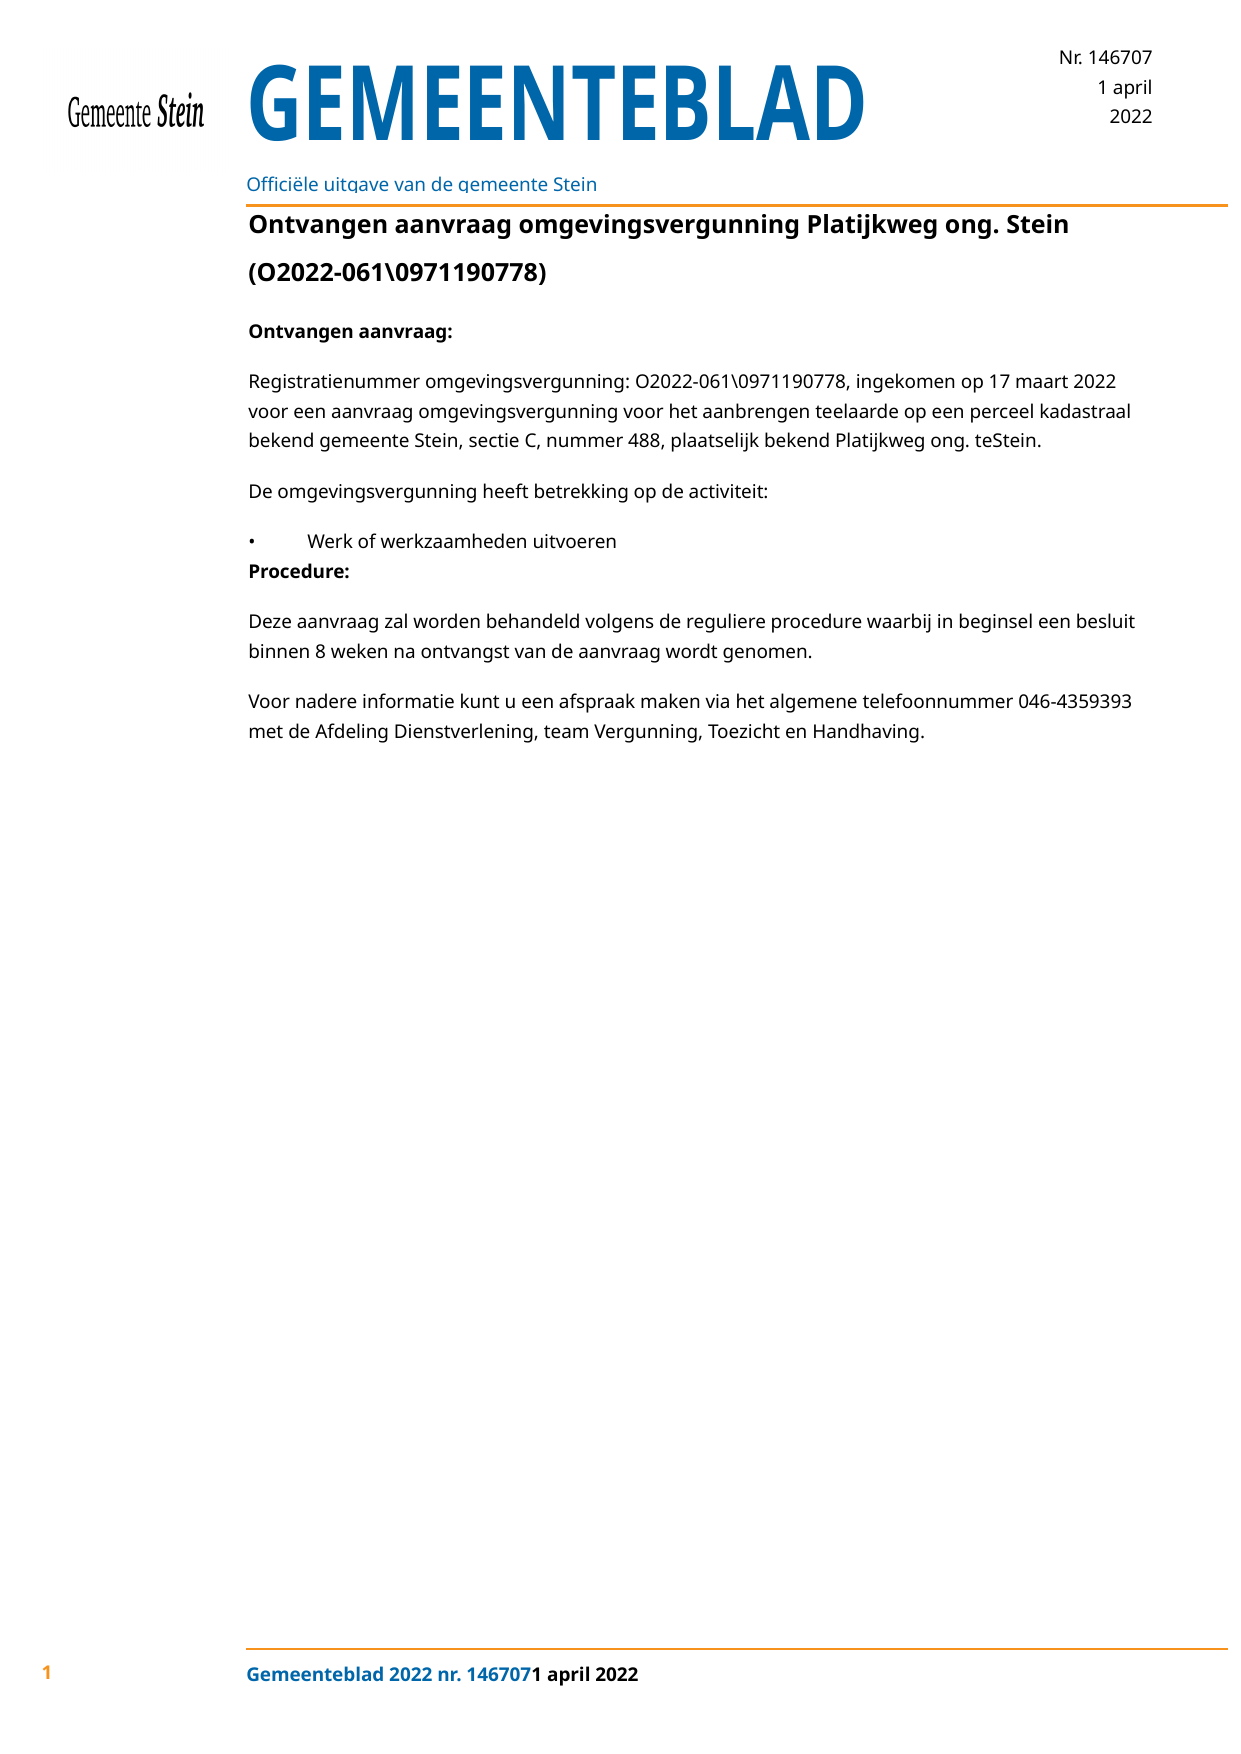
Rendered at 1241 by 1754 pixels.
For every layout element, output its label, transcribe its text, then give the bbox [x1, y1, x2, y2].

text Ontvangen aanvraag omgevingsvergunning Platijkweg ong. Stein (O2022-061\0971190778) [248, 207, 1152, 288]
text Registratienummer omgevingsvergunning: O2022-061\0971190778, ingekomen op 17 maart 2022 voor een aanvraag omgevingsvergunning voor het aanbrengen teelaarde op een perceel kadastraal bekend gemeente Stein, sectie C, nummer 488, plaatselijk bekend Platijkweg ong. teStein. [248, 368, 1152, 453]
text Voor nadere informatie kunt u een afspraak maken via het algemene telefoonnummer 046-4359393 met de Afdeling Dienstverlening, team Vergunning, Toezicht en Handhaving. [248, 688, 1152, 744]
text De omgevingsvergunning heeft betrekking op de activiteit: [248, 478, 1152, 504]
text Procedure: [248, 558, 1152, 584]
text Ontvangen aanvraag: [248, 318, 1152, 344]
text Deze aanvraag zal worden behandeld volgens de reguliere procedure waarbij in beginsel een besluit binnen 8 weken na ontvangst van de aanvraag wordt genomen. [248, 608, 1152, 664]
picture [41, 47, 231, 172]
list Werk of werkzaamheden uitvoeren [248, 528, 1152, 554]
